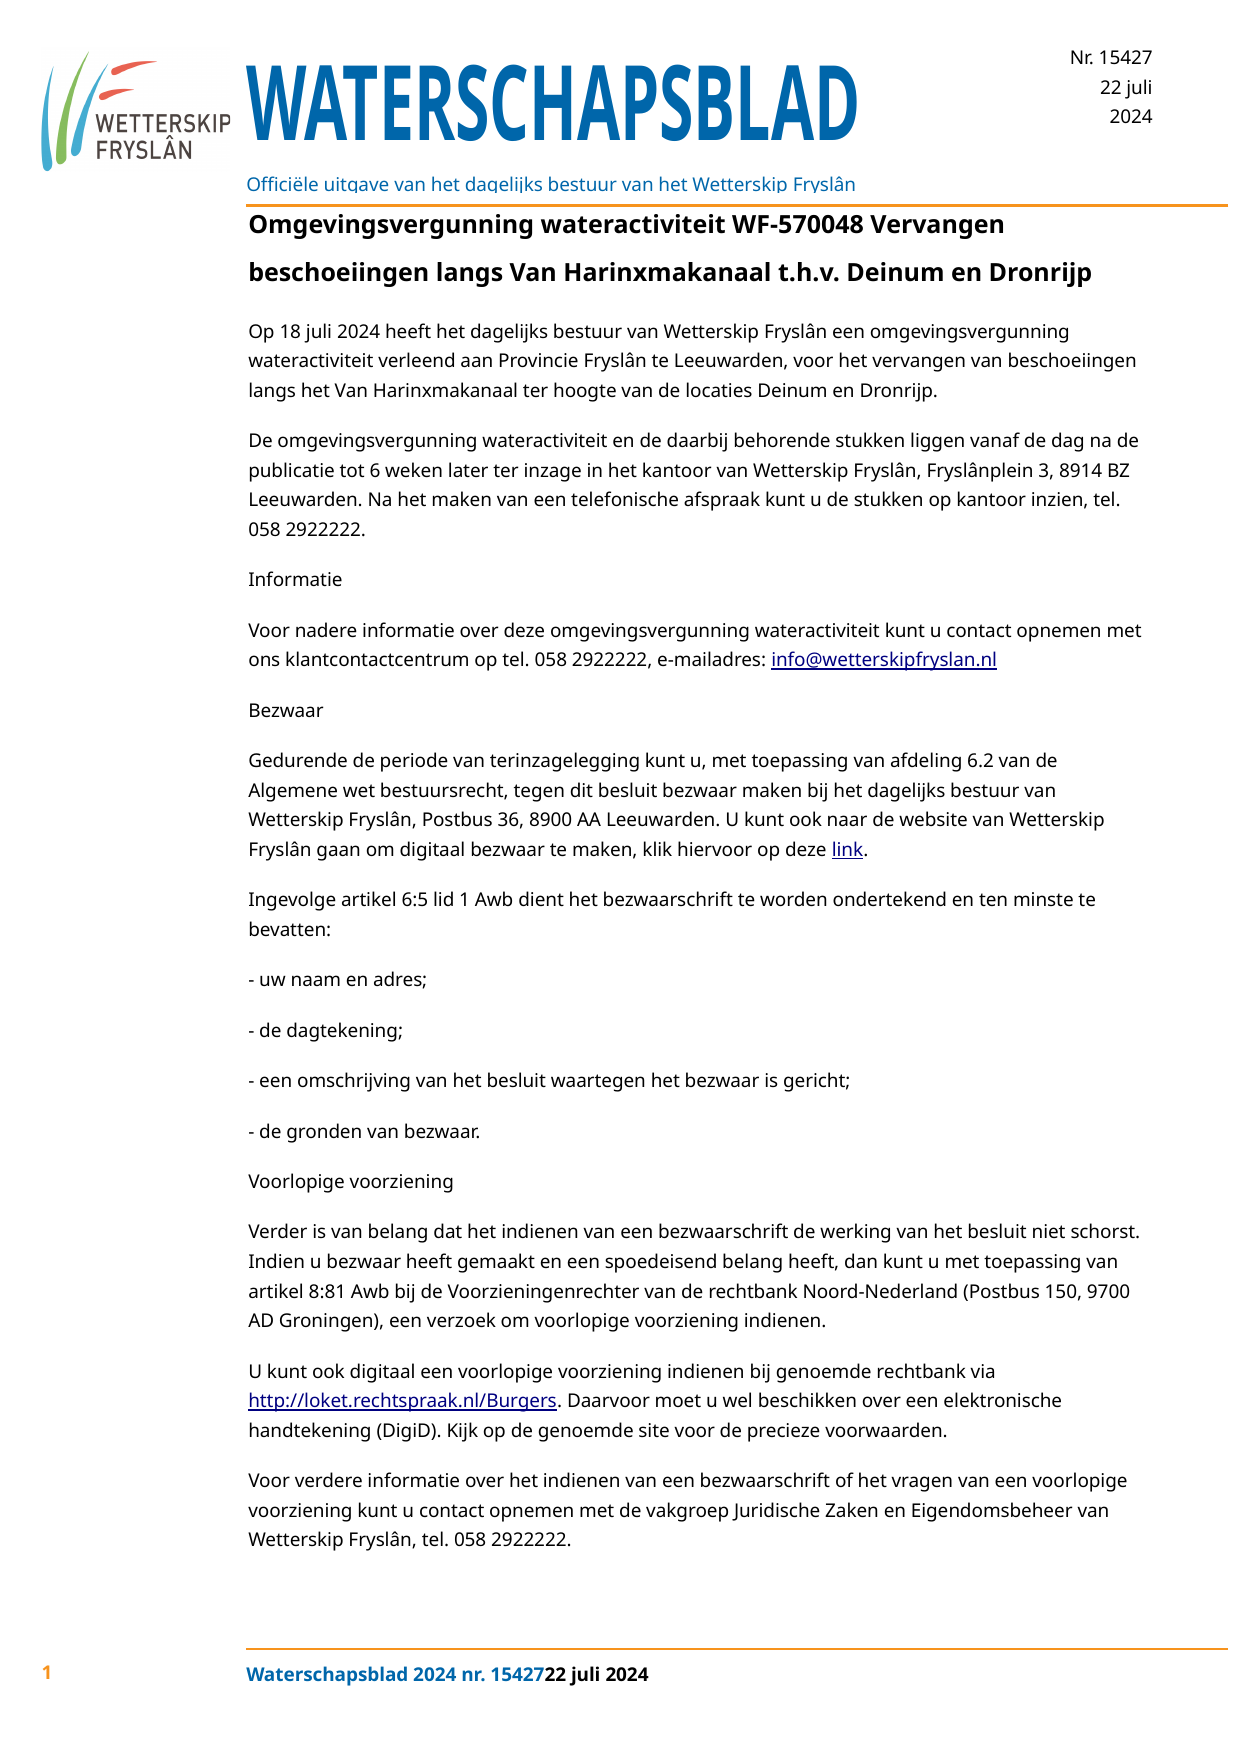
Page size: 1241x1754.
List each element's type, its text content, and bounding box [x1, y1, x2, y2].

text Verder is van belang dat het indienen van een bezwaarschrift de werking van het besluit niet schorst. Indien u bezwaar heeft gemaakt en een spoedeisend belang heeft, dan kunt u met toepassing van artikel 8:81 Awb bij de Voorzieningenrechter van de rechtbank Noord-Nederland (Postbus 150, 9700 AD Groningen), een verzoek om voorlopige voorziening indienen. [248, 1219, 1152, 1333]
text Informatie [248, 567, 1152, 592]
text Voor verdere informatie over het indienen van een bezwaarschrift of het vragen van een voorlopige voorziening kunt u contact opnemen met de vakgroep Juridische Zaken en Eigendomsbeheer van Wetterskip Fryslân, tel. 058 2922222. [248, 1467, 1152, 1552]
text U kunt ook digitaal een voorlopige voorziening indienen bij genoemde rechtbank via http://loket.rechtspraak.nl/Burgers. Daarvoor moet u wel beschikken over een elektronische handtekening (DigiD). Kijk op de genoemde site voor de precieze voorwaarden. [248, 1358, 1152, 1443]
text Ingevolge artikel 6:5 lid 1 Awb dient het bezwaarschrift te worden ondertekend en ten minste te bevatten: [248, 887, 1152, 942]
text - de dagtekening; [248, 1017, 1152, 1043]
text Gedurende de periode van terinzagelegging kunt u, met toepassing van afdeling 6.2 van de Algemene wet bestuursrecht, tegen dit besluit bezwaar maken bij het dagelijks bestuur van Wetterskip Fryslân, Postbus 36, 8900 AA Leeuwarden. U kunt ook naar de website van Wetterskip Fryslân gaan om digitaal bezwaar te maken, klik hiervoor op deze link. [248, 747, 1152, 862]
text Op 18 juli 2024 heeft het dagelijks bestuur van Wetterskip Fryslân een omgevingsvergunning wateractiviteit verleend aan Provincie Fryslân te Leeuwarden, voor het vervangen van beschoeiingen langs het Van Harinxmakanaal ter hoogte van de locaties Deinum en Dronrijp. [248, 318, 1152, 403]
text Omgevingsvergunning wateractiviteit WF-570048 Vervangen beschoeiingen langs Van Harinxmakanaal t.h.v. Deinum en Dronrijp [248, 207, 1152, 288]
text - de gronden van bezwaar. [248, 1118, 1152, 1144]
picture [41, 47, 231, 172]
text - uw naam en adres; [248, 967, 1152, 992]
text Voorlopige voorziening [248, 1168, 1152, 1194]
text - een omschrijving van het besluit waartegen het bezwaar is gericht; [248, 1067, 1152, 1093]
text Bezwaar [248, 697, 1152, 723]
text Voor nadere informatie over deze omgevingsvergunning wateractiviteit kunt u contact opnemen met ons klantcontactcentrum op tel. 058 2922222, e-mailadres: info@wetterskipfryslan.nl [248, 617, 1152, 672]
text De omgevingsvergunning wateractiviteit en de daarbij behorende stukken liggen vanaf de dag na de publicatie tot 6 weken later ter inzage in het kantoor van Wetterskip Fryslân, Fryslânplein 3, 8914 BZ Leeuwarden. Na het maken van een telefonische afspraak kunt u de stukken op kantoor inzien, tel. 058 2922222. [248, 427, 1152, 542]
